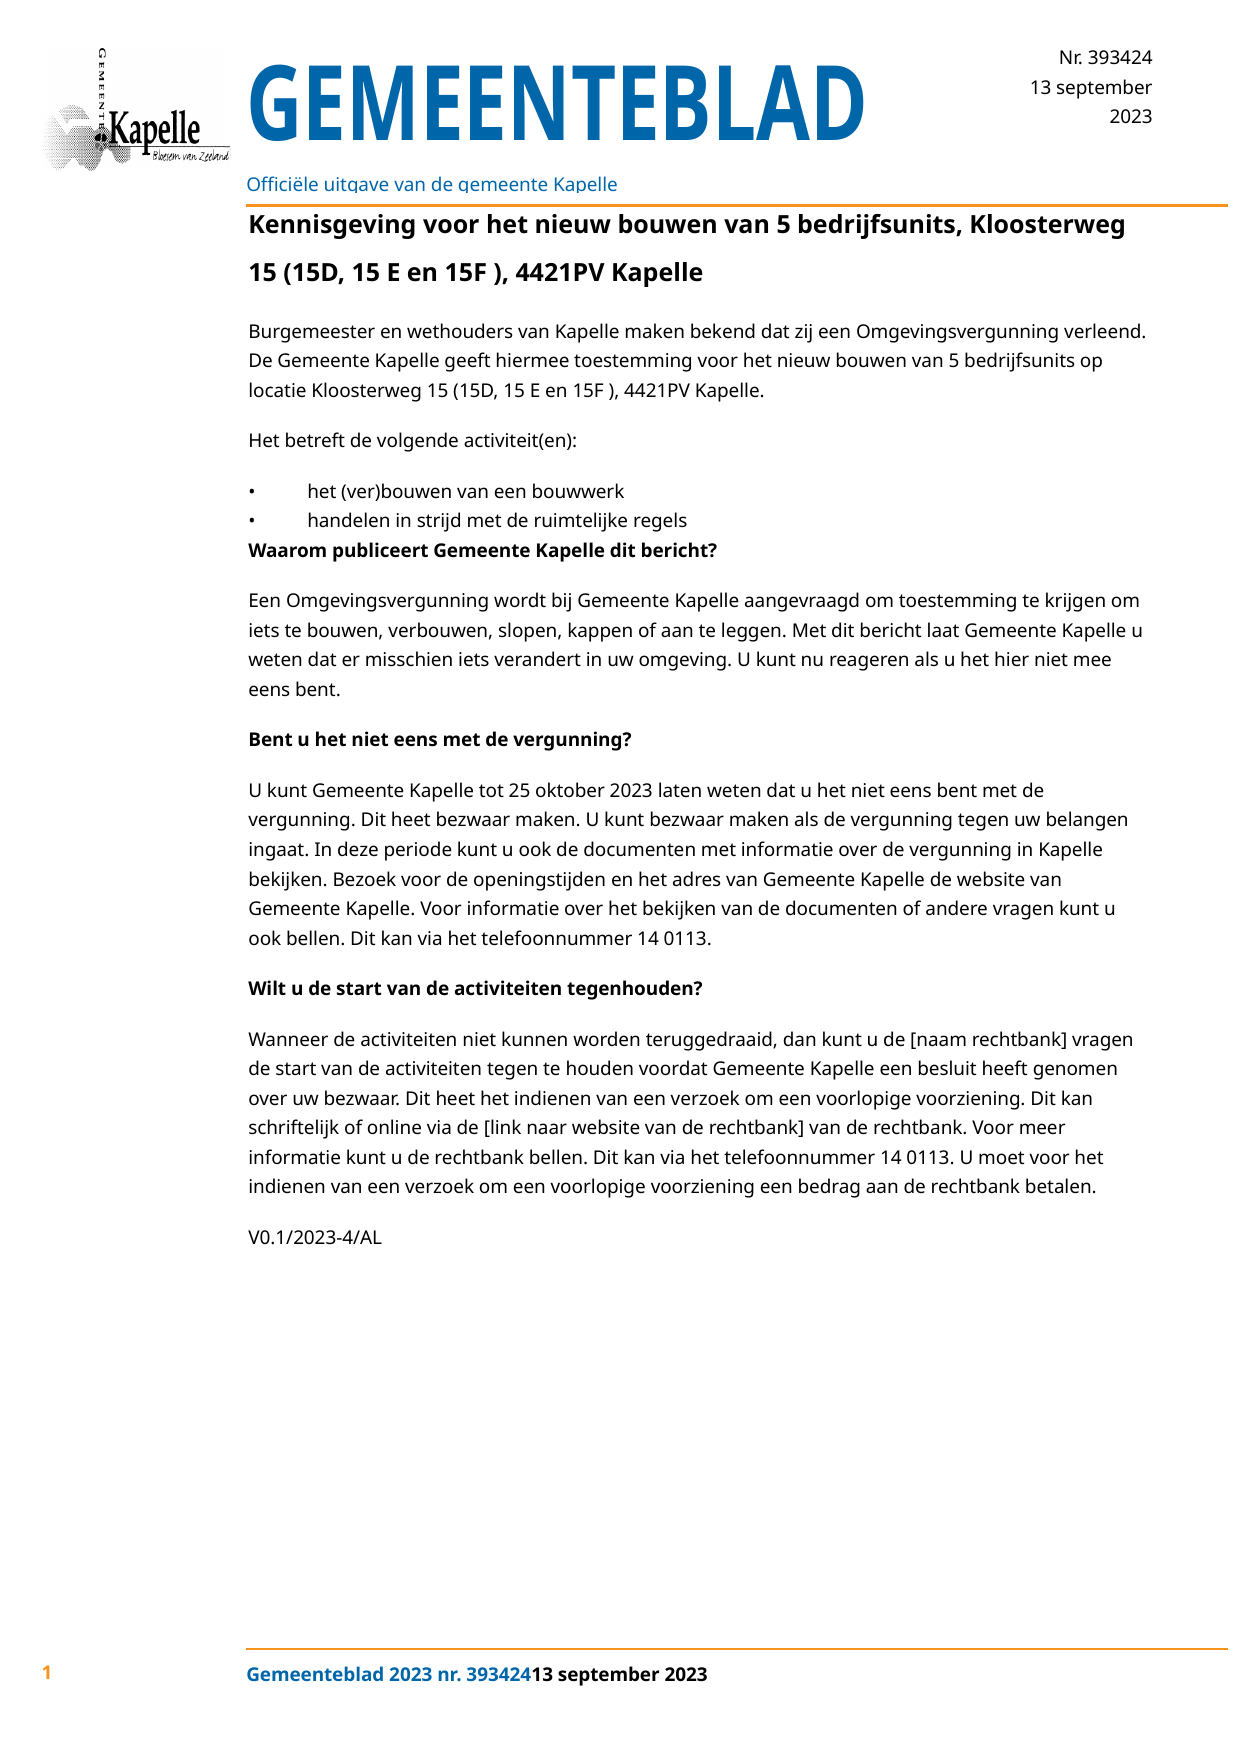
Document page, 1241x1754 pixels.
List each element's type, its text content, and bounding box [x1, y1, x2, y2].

text V0.1/2023-4/AL [248, 1224, 1152, 1250]
text Wilt u de start van de activiteiten tegenhouden? [248, 975, 1152, 1001]
list handelen in strijd met de ruimtelijke regels [248, 507, 1152, 533]
list het (ver)bouwen van een bouwwerk [248, 478, 1152, 504]
text Het betreft de volgende activiteit(en): [248, 427, 1152, 453]
text Burgemeester en wethouders van Kapelle maken bekend dat zij een Omgevingsvergunning verleend. De Gemeente Kapelle geeft hiermee toestemming voor het nieuw bouwen van 5 bedrijfsunits op locatie Kloosterweg 15 (15D, 15 E en 15F ), 4421PV Kapelle. [248, 318, 1152, 403]
picture [41, 47, 231, 172]
text U kunt Gemeente Kapelle tot 25 oktober 2023 laten weten dat u het niet eens bent met de vergunning. Dit heet bezwaar maken. U kunt bezwaar maken als de vergunning tegen uw belangen ingaat. In deze periode kunt u ook de documenten met informatie over de vergunning in Kapelle bekijken. Bezoek voor de openingstijden en het adres van Gemeente Kapelle de website van Gemeente Kapelle. Voor informatie over het bekijken van de documenten of andere vragen kunt u ook bellen. Dit kan via het telefoonnummer 14 0113. [248, 777, 1152, 951]
text Een Omgevingsvergunning wordt bij Gemeente Kapelle aangevraagd om toestemming te krijgen om iets te bouwen, verbouwen, slopen, kappen of aan te leggen. Met dit bericht laat Gemeente Kapelle u weten dat er misschien iets verandert in uw omgeving. U kunt nu reageren als u het hier niet mee eens bent. [248, 587, 1152, 702]
text Waarom publiceert Gemeente Kapelle dit bericht? [248, 537, 1152, 563]
text Bent u het niet eens met de vergunning? [248, 727, 1152, 752]
text Wanneer de activiteiten niet kunnen worden teruggedraaid, dan kunt u de [naam rechtbank] vragen de start van de activiteiten tegen te houden voordat Gemeente Kapelle een besluit heeft genomen over uw bezwaar. Dit heet het indienen van een verzoek om een voorlopige voorziening. Dit kan schriftelijk of online via de [link naar website van de rechtbank] van de rechtbank. Voor meer informatie kunt u de rechtbank bellen. Dit kan via het telefoonnummer 14 0113. U moet voor het indienen van een verzoek om een voorlopige voorziening een bedrag aan de rechtbank betalen. [248, 1026, 1152, 1199]
text Kennisgeving voor het nieuw bouwen van 5 bedrijfsunits, Kloosterweg 15 (15D, 15 E en 15F ), 4421PV Kapelle [248, 207, 1152, 288]
